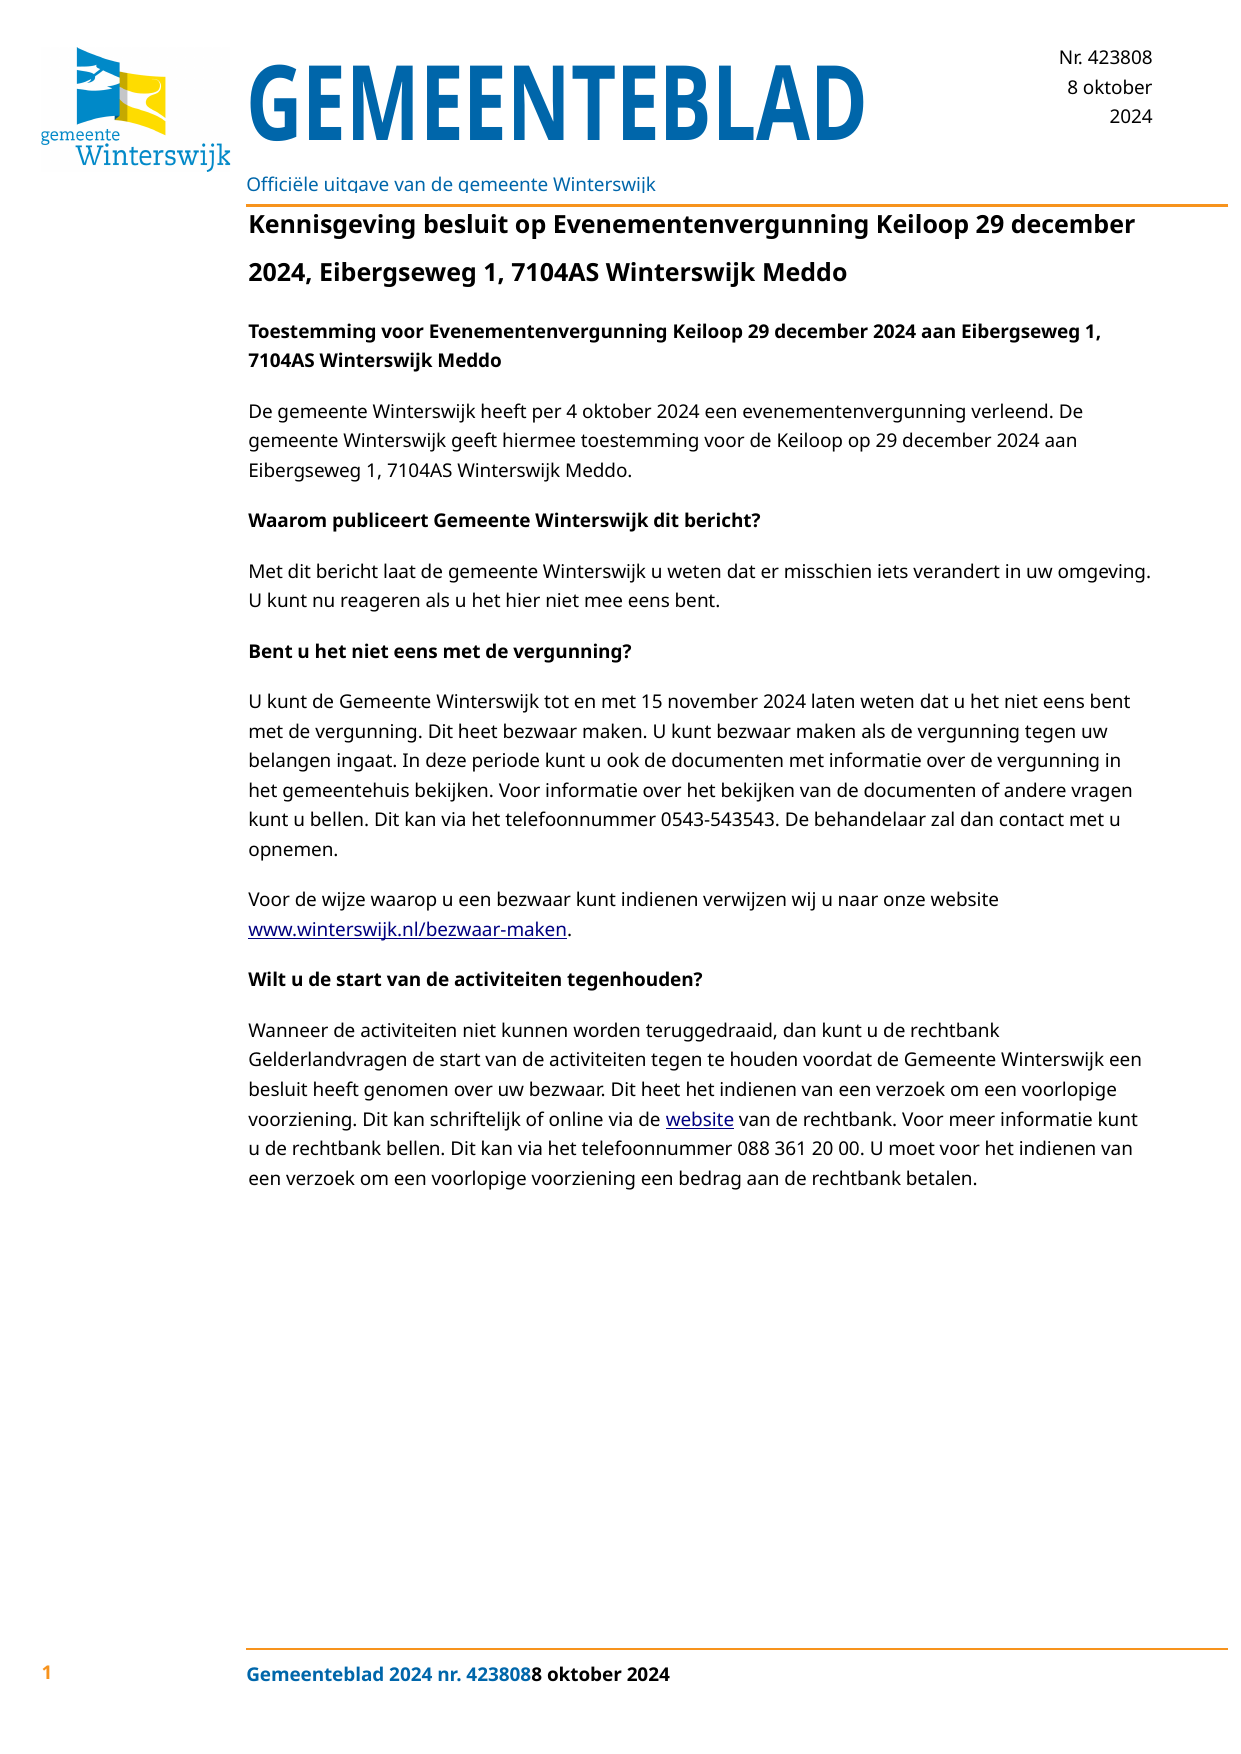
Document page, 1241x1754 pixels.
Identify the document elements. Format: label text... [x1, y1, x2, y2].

text U kunt de Gemeente Winterswijk tot en met 15 november 2024 laten weten dat u het niet eens bent met de vergunning. Dit heet bezwaar maken. U kunt bezwaar maken als de vergunning tegen uw belangen ingaat. In deze periode kunt u ook de documenten met informatie over de vergunning in het gemeentehuis bekijken. Voor informatie over het bekijken van de documenten of andere vragen kunt u bellen. Dit kan via het telefoonnummer 0543-543543. De behandelaar zal dan contact met u opnemen. [248, 688, 1152, 862]
text Wanneer de activiteiten niet kunnen worden teruggedraaid, dan kunt u de rechtbank Gelderlandvragen de start van de activiteiten tegen te houden voordat de Gemeente Winterswijk een besluit heeft genomen over uw bezwaar. Dit heet het indienen van een verzoek om een voorlopige voorziening. Dit kan schriftelijk of online via de website van de rechtbank. Voor meer informatie kunt u de rechtbank bellen. Dit kan via het telefoonnummer 088 361 20 00. U moet voor het indienen van een verzoek om een voorlopige voorziening een bedrag aan de rechtbank betalen. [248, 1017, 1152, 1191]
text Waarom publiceert Gemeente Winterswijk dit bericht? [248, 507, 1152, 533]
picture [41, 47, 231, 172]
text De gemeente Winterswijk heeft per 4 oktober 2024 een evenementenvergunning verleend. De gemeente Winterswijk geeft hiermee toestemming voor de Keiloop op 29 december 2024 aan Eibergseweg 1, 7104AS Winterswijk Meddo. [248, 398, 1152, 483]
text Toestemming voor Evenementenvergunning Keiloop 29 december 2024 aan Eibergseweg 1, 7104AS Winterswijk Meddo [248, 318, 1152, 373]
picture [225, 153, 231, 162]
text Bent u het niet eens met de vergunning? [248, 638, 1152, 664]
text Met dit bericht laat de gemeente Winterswijk u weten dat er misschien iets verandert in uw omgeving. U kunt nu reageren als u het hier niet mee eens bent. [248, 558, 1152, 613]
text Voor de wijze waarop u een bezwaar kunt indienen verwijzen wij u naar onze website www.winterswijk.nl/bezwaar-maken. [248, 887, 1152, 942]
text Kennisgeving besluit op Evenementenvergunning Keiloop 29 december 2024, Eibergseweg 1, 7104AS Winterswijk Meddo [248, 207, 1152, 288]
text Wilt u de start van de activiteiten tegenhouden? [248, 967, 1152, 992]
